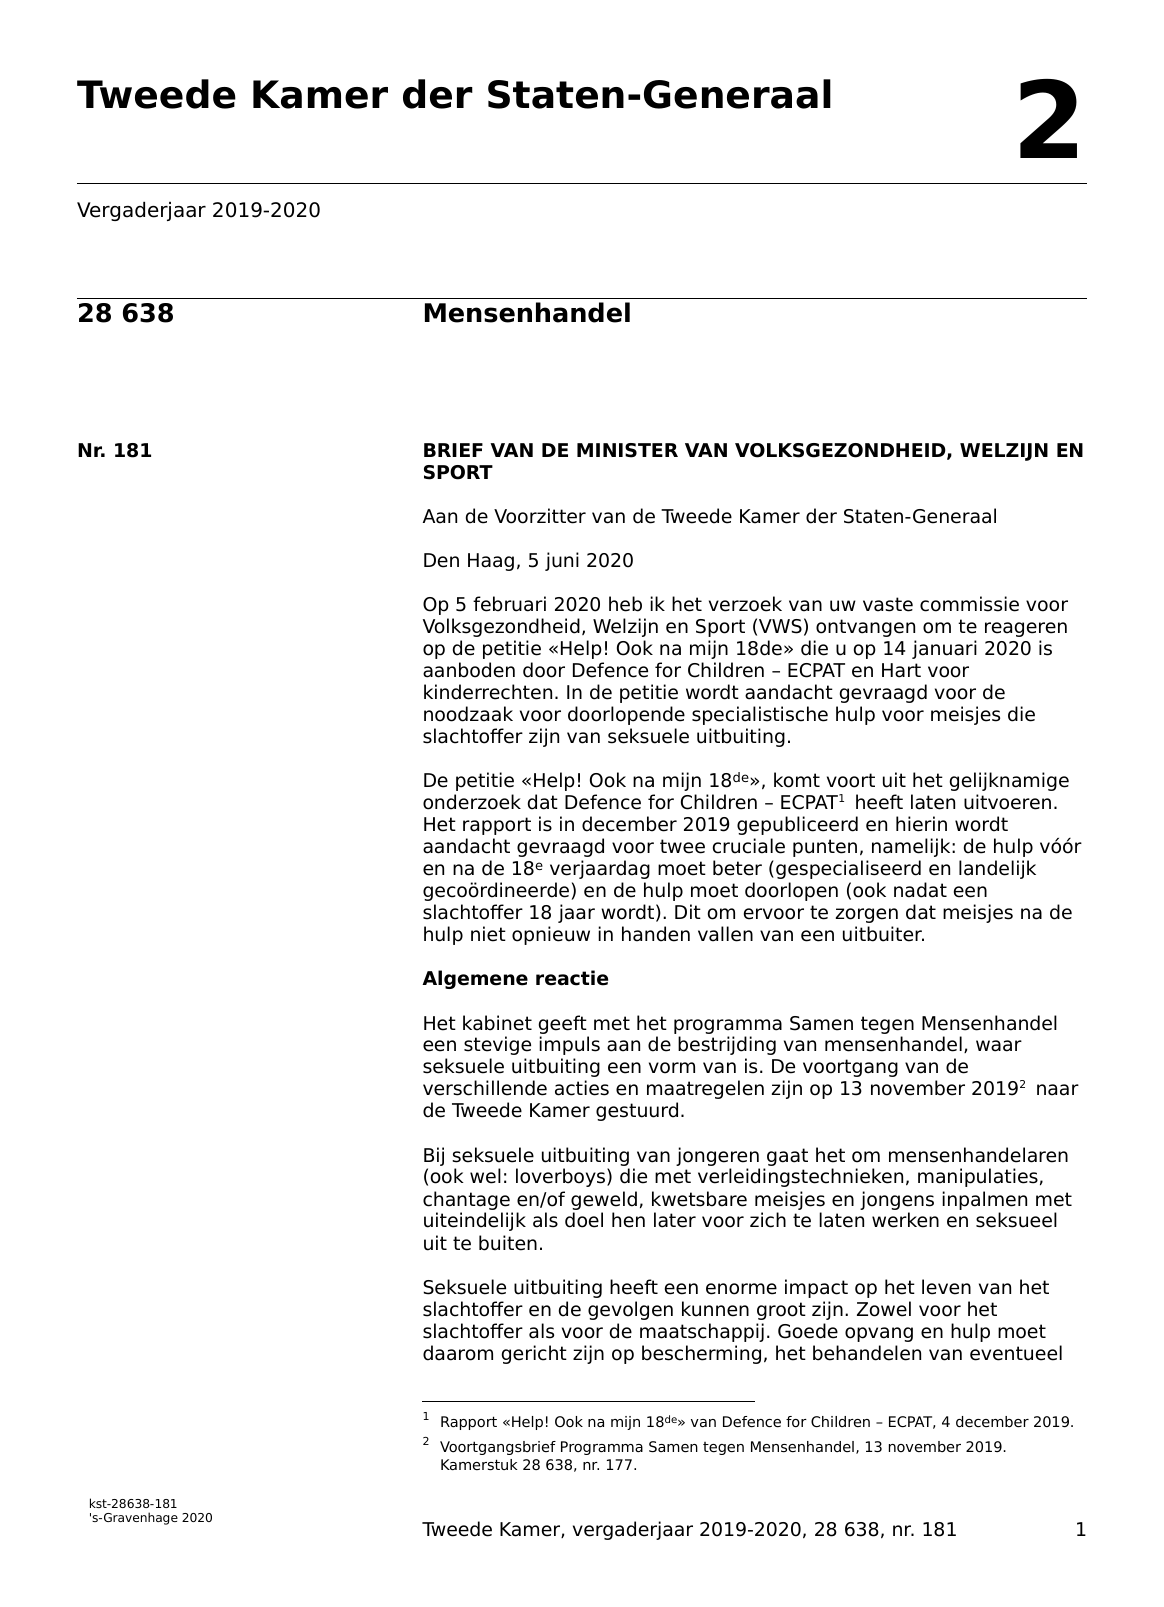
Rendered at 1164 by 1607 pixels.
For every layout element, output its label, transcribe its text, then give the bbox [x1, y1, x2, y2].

text 's-Gravenhage 2020 [88, 1511, 323, 1525]
subtitle Nr. 181 BRIEF VAN DE MINISTER VAN VOLKSGEZONDHEID, WELZIJN EN SPORT [77, 440, 1087, 484]
text Op 5 februari 2020 heb ik het verzoek van uw vaste commissie voor Volksgezondheid, Welzijn en Sport (VWS) ontvangen om te reageren op de petitie «Help! Ook na mijn 18de» die u op 14 januari 2020 is aanboden door Defence for Children – ECPAT en Hart voor kinderrechten. In de petitie wordt aandacht gevraagd voor de noodzaak voor doorlopende specialistische hulp voor meisjes die slachtoffer zijn van seksuele uitbuiting. [422, 594, 1087, 748]
text Voortgangsbrief Programma Samen tegen Mensenhandel, 13 november 2019. Kamerstuk 28 638, nr. 177. [422, 1435, 1087, 1474]
table_header 2 [886, 59, 1087, 183]
text Bij seksuele uitbuiting van jongeren gaat het om mensenhandelaren (ook wel: loverboys) die met verleidingstechnieken, manipulaties, chantage en/of geweld, kwetsbare meisjes en jongens inpalmen met uiteindelijk als doel hen later voor zich te laten werken en seksueel uit te buiten. [422, 1144, 1087, 1254]
table_header Tweede Kamer der Staten-Generaal [77, 59, 886, 183]
text Den Haag, 5 juni 2020 [422, 550, 1087, 572]
table_cell Vergaderjaar 2019-2020 [77, 184, 1087, 298]
text De petitie «Help! Ook na mijn 18de», komt voort uit het gelijknamige onderzoek dat Defence for Children – ECPAT heeft laten uitvoeren. Het rapport is in december 2019 gepubliceerd en hierin wordt aandacht gevraagd voor twee cruciale punten, namelijk: de hulp vóór en na de 18e verjaardag moet beter (gespecialiseerd en landelijk gecoördineerde) en de hulp moet doorlopen (ook nadat een slachtoffer 18 jaar wordt). Dit om ervoor te zorgen dat meisjes na de hulp niet opnieuw in handen vallen van een uitbuiter. [422, 770, 1087, 946]
text kst-28638-181 [88, 1497, 323, 1511]
text Het kabinet geeft met het programma Samen tegen Mensenhandel een stevige impuls aan de bestrijding van mensenhandel, waar seksuele uitbuiting een vorm van is. De voortgang van de verschillende acties en maatregelen zijn op 13 november 2019 naar de Tweede Kamer gestuurd. [422, 1012, 1087, 1122]
text Rapport «Help! Ook na mijn 18de» van Defence for Children – ECPAT, 4 december 2019. [422, 1410, 1087, 1432]
text Seksuele uitbuiting heeft een enorme impact op het leven van het slachtoffer en de gevolgen kunnen groot zijn. Zowel voor het slachtoffer als voor de maatschappij. Goede opvang en hulp moet daarom gericht zijn op bescherming, het behandelen van eventueel [422, 1277, 1087, 1364]
text Aan de Voorzitter van de Tweede Kamer der Staten-Generaal [422, 506, 1087, 528]
subtitle Algemene reactie [422, 968, 1087, 990]
subtitle 28 638 Mensenhandel [77, 299, 1087, 329]
